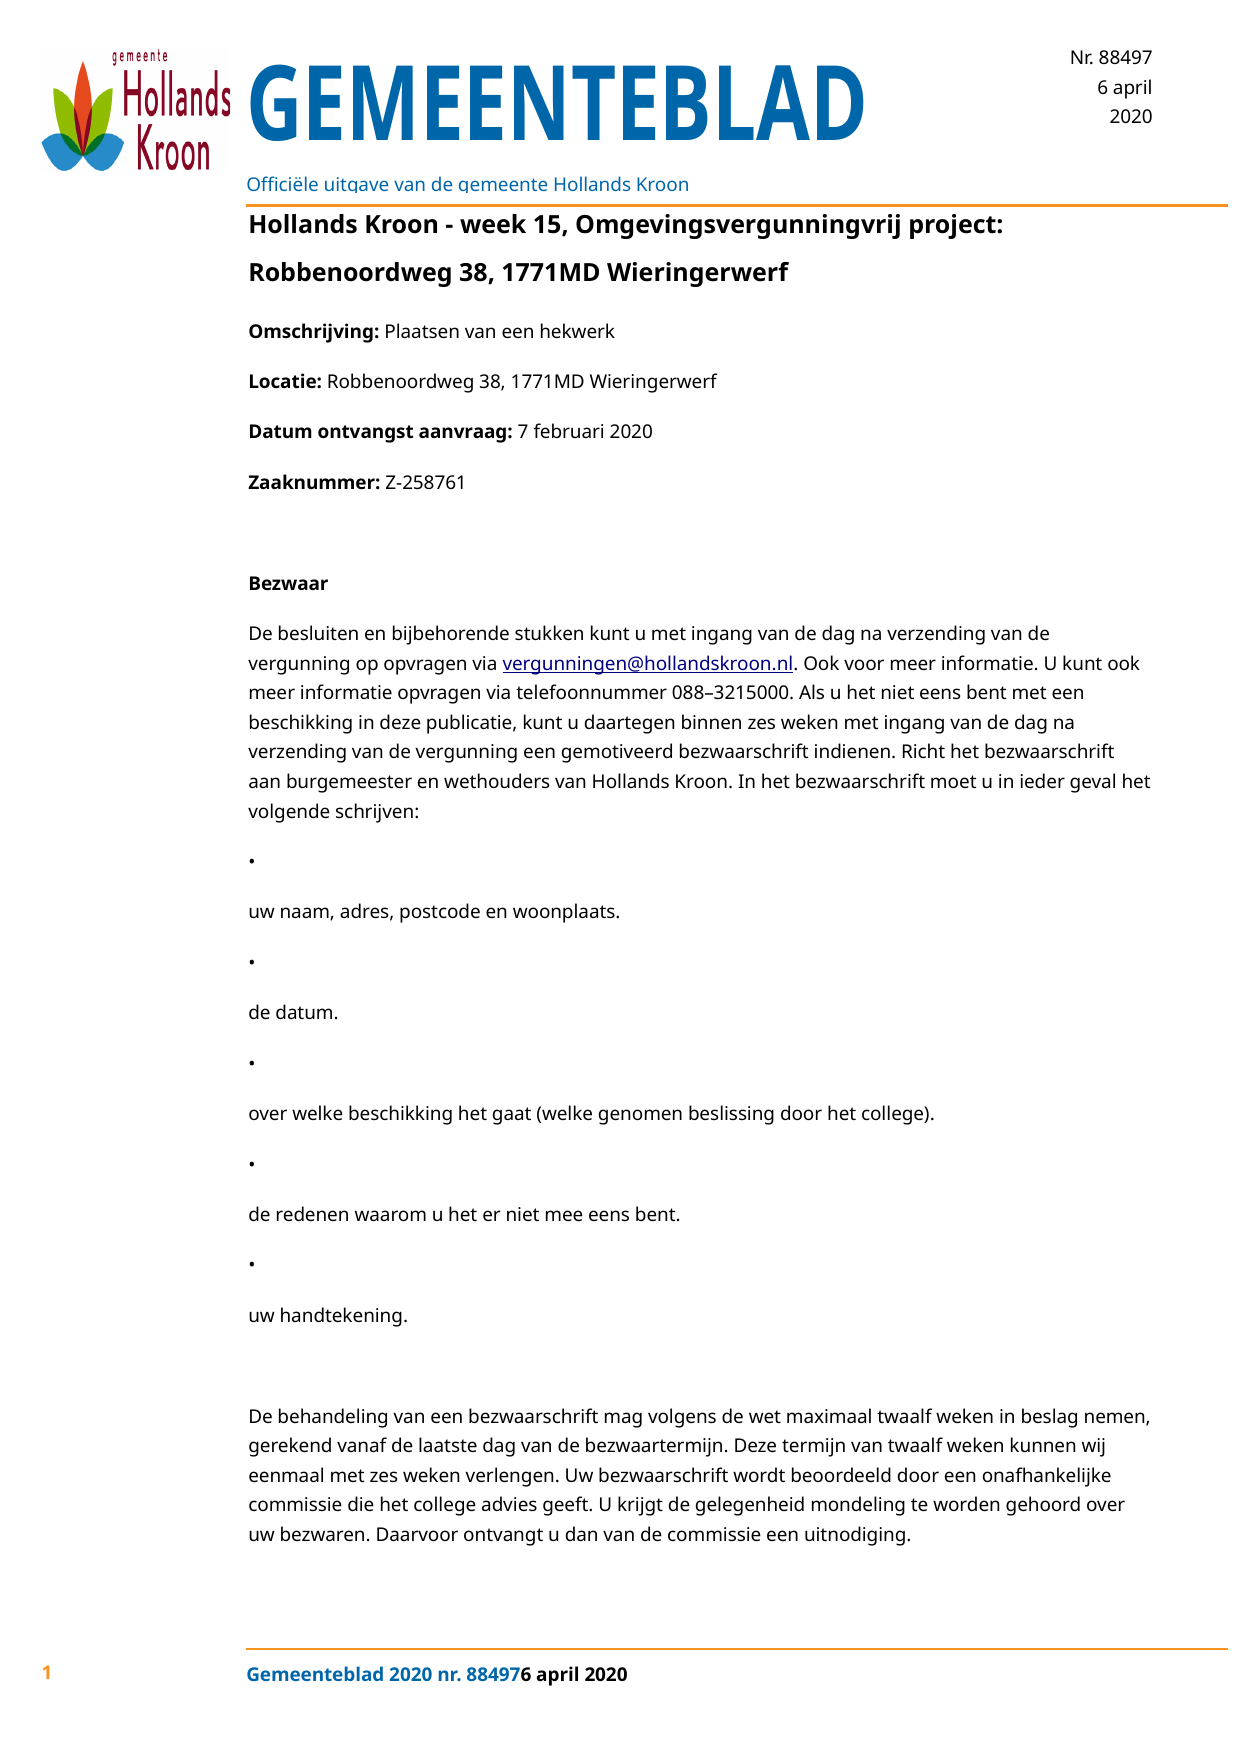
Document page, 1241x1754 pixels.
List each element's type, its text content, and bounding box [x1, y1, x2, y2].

text • [248, 1050, 1152, 1076]
text Datum ontvangst aanvraag: 7 februari 2020 [248, 419, 1152, 444]
text Hollands Kroon - week 15, Omgevingsvergunningvrij project: Robbenoordweg 38, 1771MD Wieringerwerf [248, 207, 1152, 288]
text De behandeling van een bezwaarschrift mag volgens de wet maximaal twaalf weken in beslag nemen, gerekend vanaf de laatste dag van de bezwaartermijn. Deze termijn van twaalf weken kunnen wij eenmaal met zes weken verlengen. Uw bezwaarschrift wordt beoordeeld door een onafhankelijke commissie die het college advies geeft. U krijgt de gelegenheid mondeling te worden gehoord over uw bezwaren. Daarvoor ontvangt u dan van de commissie een uitnodiging. [248, 1403, 1152, 1547]
text Bezwaar [248, 570, 1152, 596]
text • [248, 848, 1152, 874]
text over welke beschikking het gaat (welke genomen beslissing door het college). [248, 1100, 1152, 1126]
text • [248, 1151, 1152, 1177]
text • [248, 1252, 1152, 1277]
picture [41, 47, 231, 172]
text • [248, 949, 1152, 975]
text uw naam, adres, postcode en woonplaats. [248, 899, 1152, 924]
text Omschrijving: Plaatsen van een hekwerk [248, 318, 1152, 344]
text Locatie: Robbenoordweg 38, 1771MD Wieringerwerf [248, 368, 1152, 394]
text De besluiten en bijbehorende stukken kunt u met ingang van de dag na verzending van de vergunning op opvragen via vergunningen@hollandskroon.nl. Ook voor meer informatie. U kunt ook meer informatie opvragen via telefoonnummer 088–3215000. Als u het niet eens bent met een beschikking in deze publicatie, kunt u daartegen binnen zes weken met ingang van de dag na verzending van de vergunning een gemotiveerd bezwaarschrift indienen. Richt het bezwaarschrift aan burgemeester en wethouders van Hollands Kroon. In het bezwaarschrift moet u in ieder geval het volgende schrijven: [248, 620, 1152, 824]
text de redenen waarom u het er niet mee eens bent. [248, 1201, 1152, 1227]
text Zaaknummer: Z-258761 [248, 469, 1152, 495]
text uw handtekening. [248, 1302, 1152, 1328]
text de datum. [248, 999, 1152, 1025]
